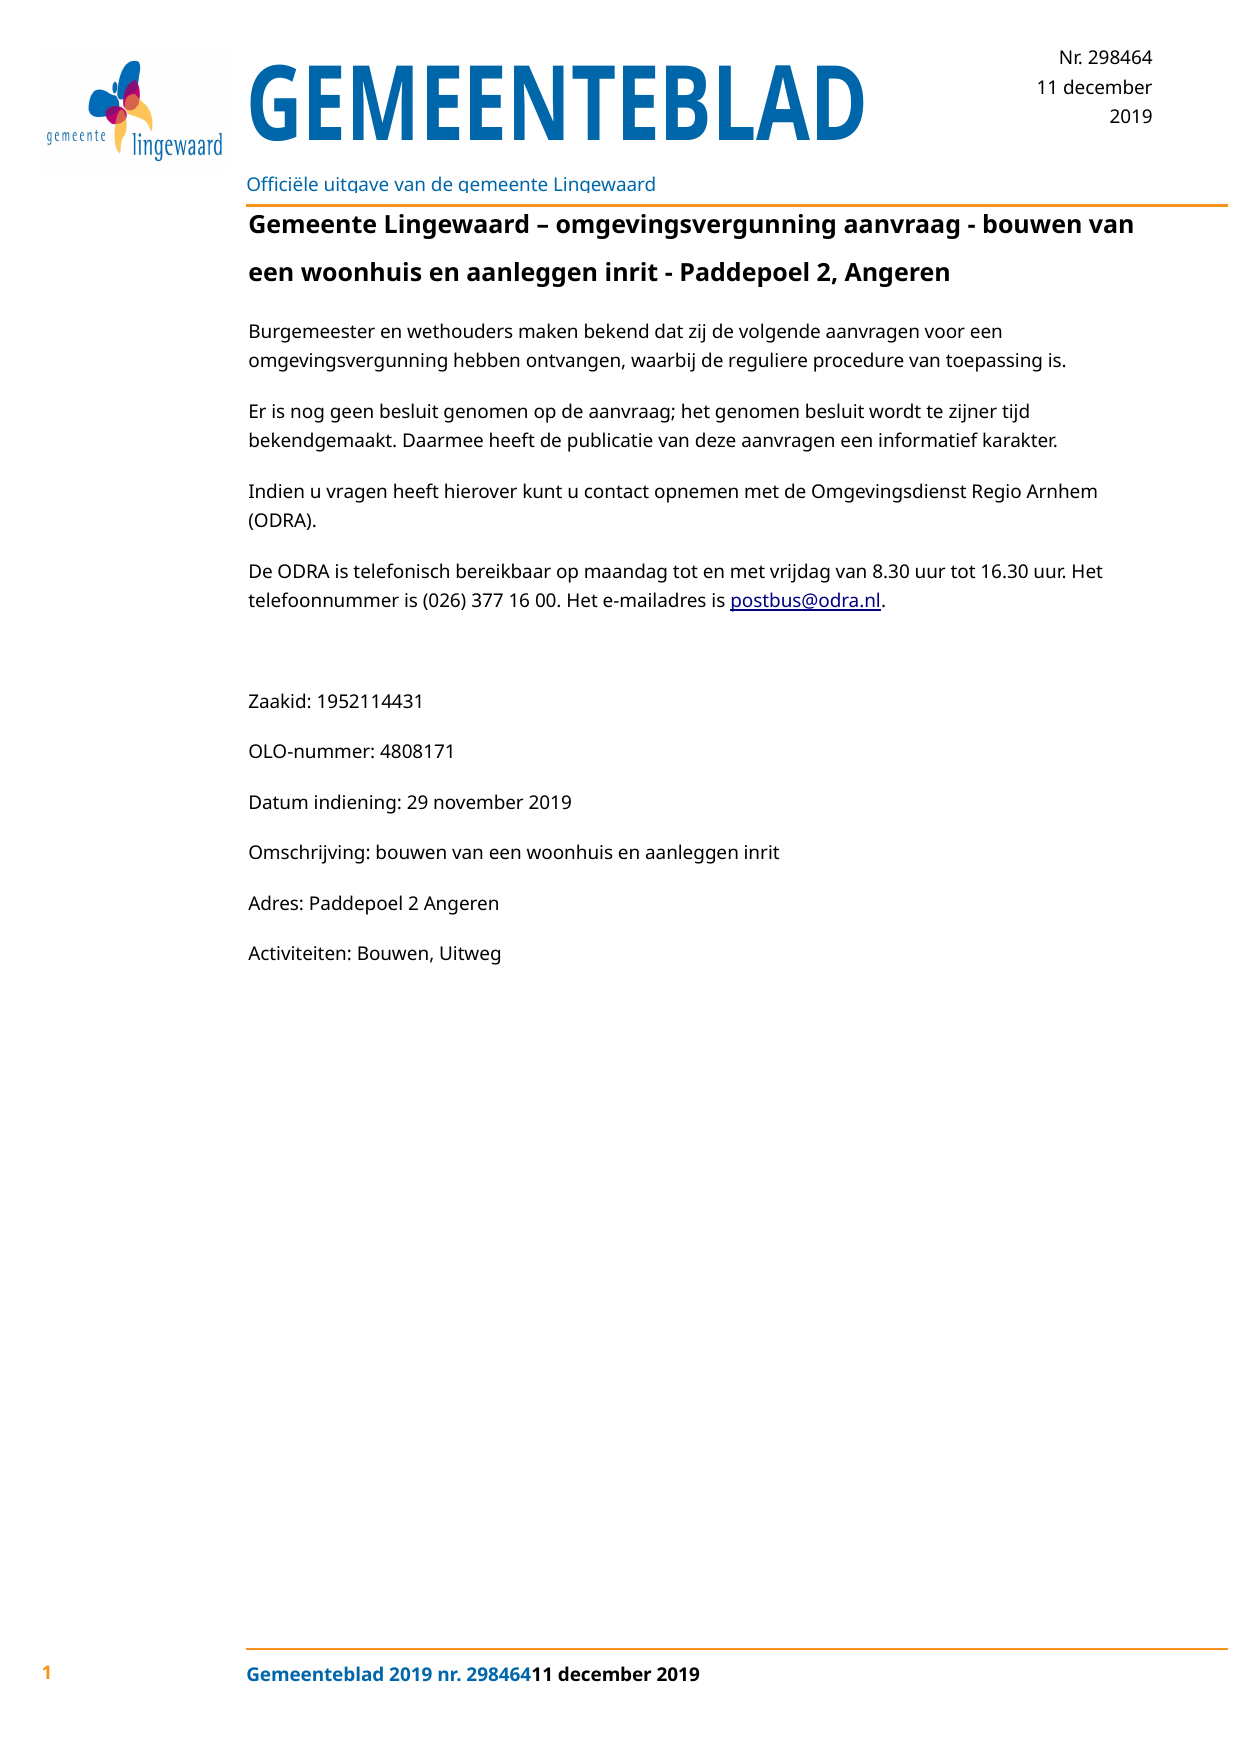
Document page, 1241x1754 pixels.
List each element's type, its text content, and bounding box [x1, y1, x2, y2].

text De ODRA is telefonisch bereikbaar op maandag tot en met vrijdag van 8.30 uur tot 16.30 uur. Het telefoonnummer is (026) 377 16 00. Het e-mailadres is postbus@odra.nl. [248, 558, 1152, 613]
text Zaakid: 1952114431 [248, 688, 1152, 714]
text Activiteiten: Bouwen, Uitweg [248, 940, 1152, 966]
text Datum indiening: 29 november 2019 [248, 789, 1152, 815]
text OLO-nummer: 4808171 [248, 739, 1152, 764]
text Gemeente Lingewaard – omgevingsvergunning aanvraag - bouwen van een woonhuis en aanleggen inrit - Paddepoel 2, Angeren [248, 207, 1152, 288]
text Burgemeester en wethouders maken bekend dat zij de volgende aanvragen voor een omgevingsvergunning hebben ontvangen, waarbij de reguliere procedure van toepassing is. [248, 318, 1152, 373]
picture [41, 47, 231, 172]
text Adres: Paddepoel 2 Angeren [248, 890, 1152, 916]
text Omschrijving: bouwen van een woonhuis en aanleggen inrit [248, 839, 1152, 865]
text Er is nog geen besluit genomen op de aanvraag; het genomen besluit wordt te zijner tijd bekendgemaakt. Daarmee heeft de publicatie van deze aanvragen een informatief karakter. [248, 398, 1152, 453]
text Indien u vragen heeft hierover kunt u contact opnemen met de Omgevingsdienst Regio Arnhem (ODRA). [248, 478, 1152, 533]
